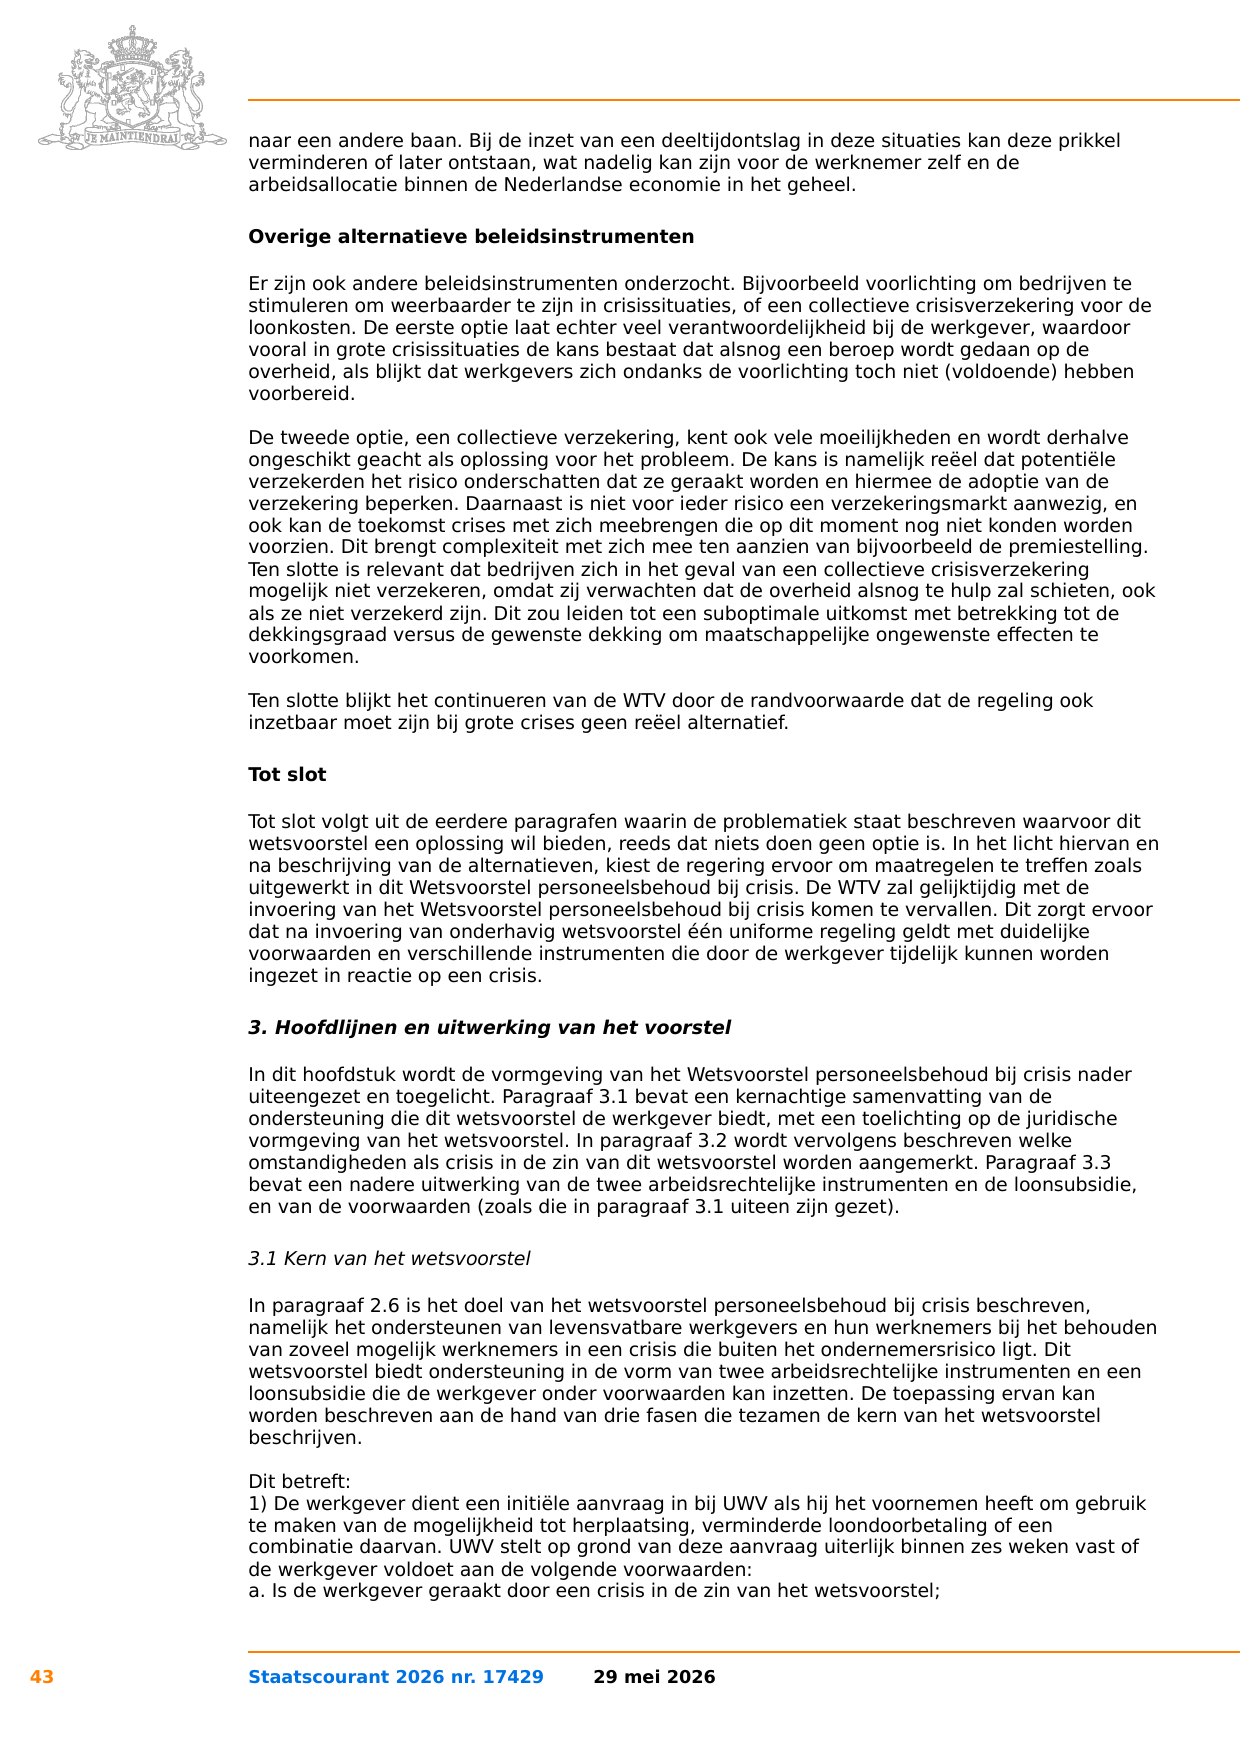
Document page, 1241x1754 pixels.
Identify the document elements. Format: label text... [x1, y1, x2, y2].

text naar een andere baan. Bij de inzet van een deeltijdontslag in deze situaties kan deze prikkel verminderen of later ontstaan, wat nadelig kan zijn voor de werknemer zelf en de arbeidsallocatie binnen de Nederlandse economie in het geheel. [248, 130, 1163, 196]
text Er zijn ook andere beleidsinstrumenten onderzocht. Bijvoorbeeld voorlichting om bedrijven te stimuleren om weerbaarder te zijn in crisissituaties, of een collectieve crisisverzekering voor de loonkosten. De eerste optie laat echter veel verantwoordelijkheid bij de werkgever, waardoor vooral in grote crisissituaties de kans bestaat dat alsnog een beroep wordt gedaan op de overheid, als blijkt dat werkgevers zich ondanks de voorlichting toch niet (voldoende) hebben voorbereid. [248, 273, 1163, 405]
text In paragraaf 2.6 is het doel van het wetsvoorstel personeelsbehoud bij crisis beschreven, namelijk het ondersteunen van levensvatbare werkgevers en hun werknemers bij het behouden van zoveel mogelijk werknemers in een crisis die buiten het ondernemersrisico ligt. Dit wetsvoorstel biedt ondersteuning in de vorm van twee arbeidsrechtelijke instrumenten en een loonsubsidie die de werkgever onder voorwaarden kan inzetten. De toepassing ervan kan worden beschreven aan de hand van drie fasen die tezamen de kern van het wetsvoorstel beschrijven. [248, 1295, 1163, 1449]
subtitle Overige alternatieve beleidsinstrumenten [248, 226, 1163, 248]
subtitle 3.1 Kern van het wetsvoorstel [248, 1248, 1163, 1270]
text De tweede optie, een collectieve verzekering, kent ook vele moeilijkheden en wordt derhalve ongeschikt geacht als oplossing voor het probleem. De kans is namelijk reëel dat potentiële verzekerden het risico onderschatten dat ze geraakt worden en hiermee de adoptie van de verzekering beperken. Daarnaast is niet voor ieder risico een verzekeringsmarkt aanwezig, en ook kan de toekomst crises met zich meebrengen die op dit moment nog niet konden worden voorzien. Dit brengt complexiteit met zich mee ten aanzien van bijvoorbeeld de premiestelling. Ten slotte is relevant dat bedrijven zich in het geval van een collectieve crisisverzekering mogelijk niet verzekeren, omdat zij verwachten dat de overheid alsnog te hulp zal schieten, ook als ze niet verzekerd zijn. Dit zou leiden tot een suboptimale uitkomst met betrekking tot de dekkingsgraad versus de gewenste dekking om maatschappelijke ongewenste effecten te voorkomen. [248, 427, 1163, 668]
subtitle 3. Hoofdlijnen en uitwerking van het voorstel [248, 1017, 1163, 1039]
text 1) De werkgever dient een initiële aanvraag in bij UWV als hij het voornemen heeft om gebruik te maken van de mogelijkheid tot herplaatsing, verminderde loondoorbetaling of een combinatie daarvan. UWV stelt op grond van deze aanvraag uiterlijk binnen zes weken vast of de werkgever voldoet aan de volgende voorwaarden: [248, 1492, 1163, 1580]
picture [38, 25, 227, 150]
text Dit betreft: [248, 1471, 1163, 1492]
text In dit hoofdstuk wordt de vormgeving van het Wetsvoorstel personeelsbehoud bij crisis nader uiteengezet en toegelicht. Paragraaf 3.1 bevat een kernachtige samenvatting van de ondersteuning die dit wetsvoorstel de werkgever biedt, met een toelichting op de juridische vormgeving van het wetsvoorstel. In paragraaf 3.2 wordt vervolgens beschreven welke omstandigheden als crisis in de zin van dit wetsvoorstel worden aangemerkt. Paragraaf 3.3 bevat een nadere uitwerking van de twee arbeidsrechtelijke instrumenten en de loonsubsidie, en van de voorwaarden (zoals die in paragraaf 3.1 uiteen zijn gezet). [248, 1064, 1163, 1218]
text Tot slot volgt uit de eerdere paragrafen waarin de problematiek staat beschreven waarvoor dit wetsvoorstel een oplossing wil bieden, reeds dat niets doen geen optie is. In het licht hiervan en na beschrijving van de alternatieven, kiest de regering ervoor om maatregelen te treffen zoals uitgewerkt in dit Wetsvoorstel personeelsbehoud bij crisis. De WTV zal gelijktijdig met de invoering van het Wetsvoorstel personeelsbehoud bij crisis komen te vervallen. Dit zorgt ervoor dat na invoering van onderhavig wetsvoorstel één uniforme regeling geldt met duidelijke voorwaarden en verschillende instrumenten die door de werkgever tijdelijk kunnen worden ingezet in reactie op een crisis. [248, 811, 1163, 987]
text Ten slotte blijkt het continueren van de WTV door de randvoorwaarde dat de regeling ook inzetbaar moet zijn bij grote crises geen reëel alternatief. [248, 690, 1163, 734]
text a. Is de werkgever geraakt door een crisis in de zin van het wetsvoorstel; [248, 1580, 1163, 1602]
subtitle Tot slot [248, 764, 1163, 786]
